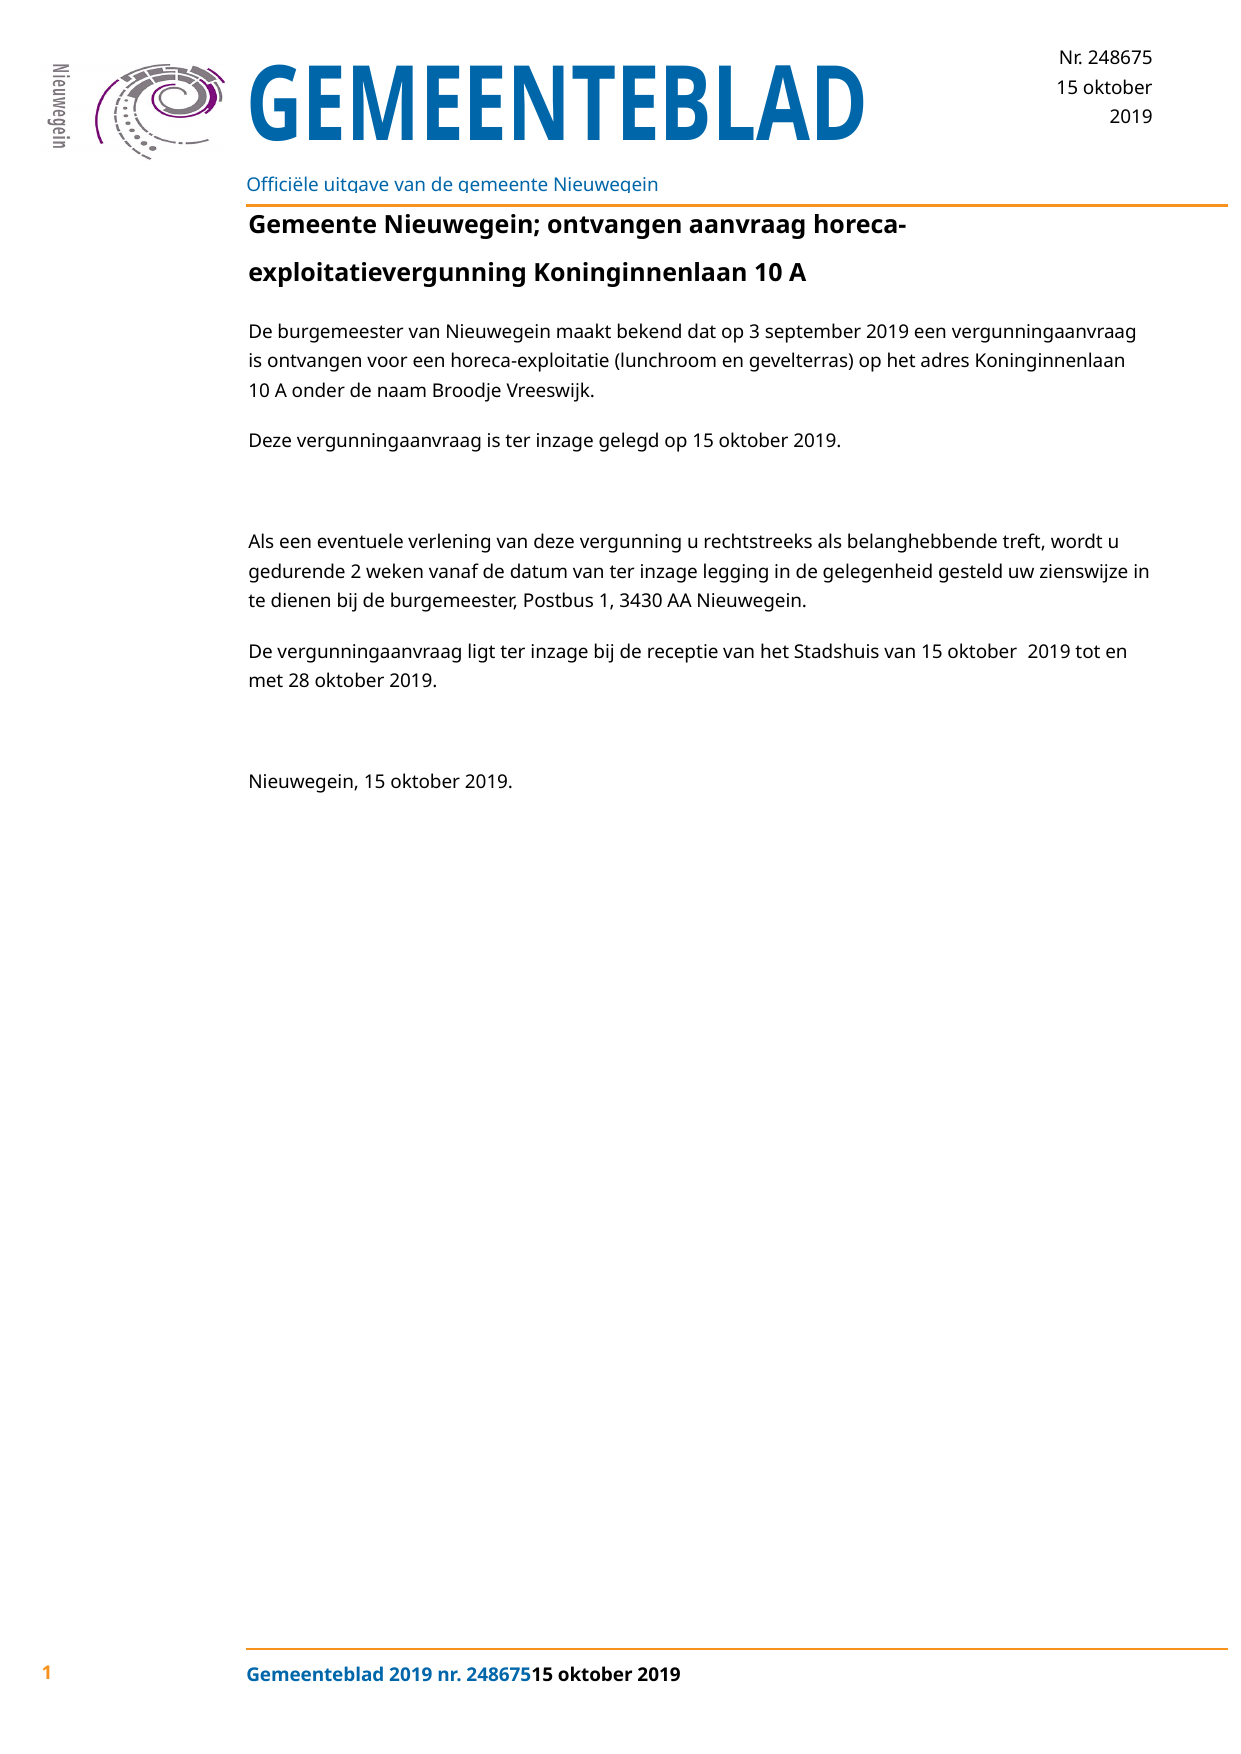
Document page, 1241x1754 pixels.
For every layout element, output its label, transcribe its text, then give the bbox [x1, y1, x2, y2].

text Gemeente Nieuwegein; ontvangen aanvraag horeca-exploitatievergunning Koninginnenlaan 10 A [248, 207, 1152, 288]
text Als een eventuele verlening van deze vergunning u rechtstreeks als belanghebbende treft, wordt u gedurende 2 weken vanaf de datum van ter inzage legging in de gelegenheid gesteld uw zienswijze in te dienen bij de burgemeester, Postbus 1, 3430 AA Nieuwegein. [248, 528, 1152, 613]
text Deze vergunningaanvraag is ter inzage gelegd op 15 oktober 2019. [248, 427, 1152, 453]
text Nieuwegein, 15 oktober 2019. [248, 768, 1152, 794]
text De burgemeester van Nieuwegein maakt bekend dat op 3 september 2019 een vergunningaanvraag is ontvangen voor een horeca-exploitatie (lunchroom en gevelterras) op het adres Koninginnenlaan 10 A onder de naam Broodje Vreeswijk. [248, 318, 1152, 403]
text De vergunningaanvraag ligt ter inzage bij de receptie van het Stadshuis van 15 oktober 2019 tot en met 28 oktober 2019. [248, 638, 1152, 693]
picture [41, 47, 231, 172]
